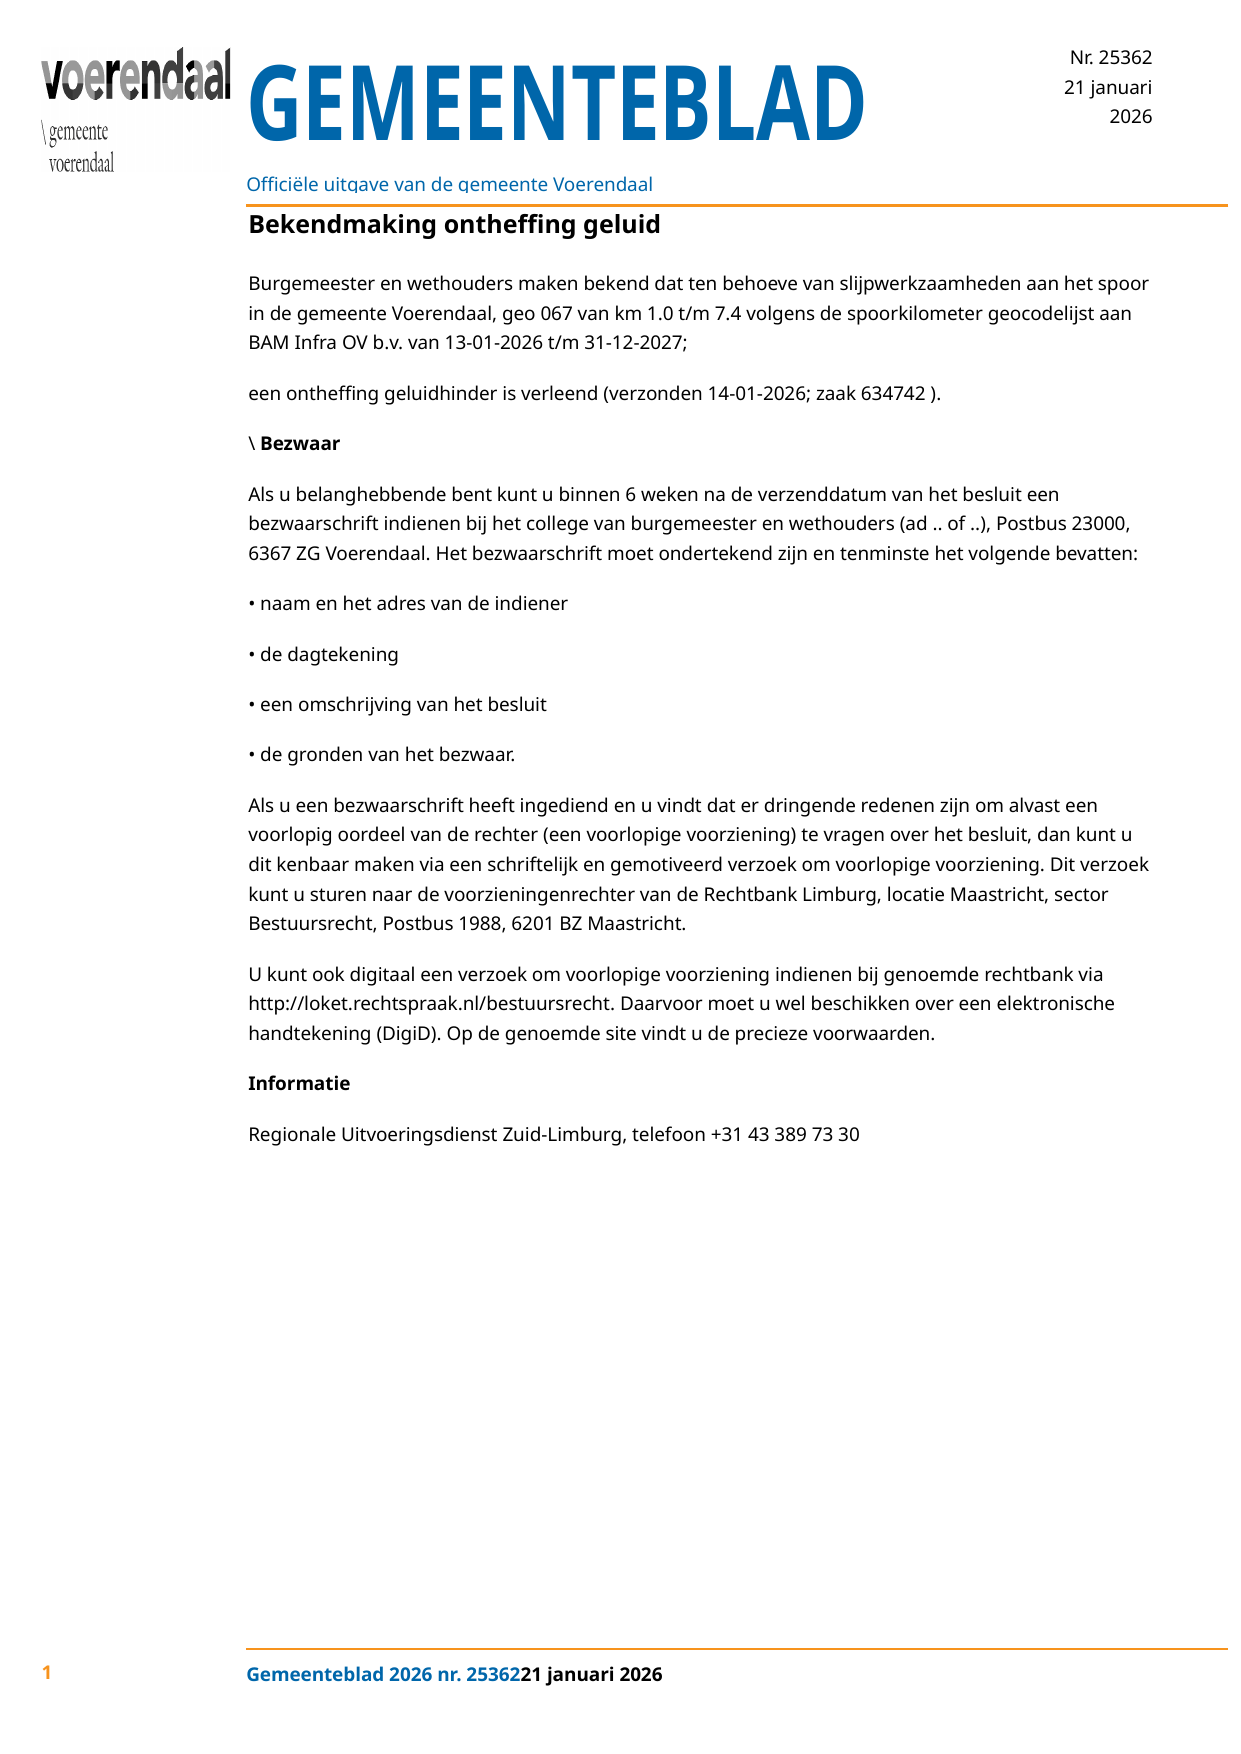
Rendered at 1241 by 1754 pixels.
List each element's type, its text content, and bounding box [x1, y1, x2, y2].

text Burgemeester en wethouders maken bekend dat ten behoeve van slijpwerkzaamheden aan het spoor in de gemeente Voerendaal, geo 067 van km 1.0 t/m 7.4 volgens de spoorkilometer geocodelijst aan BAM Infra OV b.v. van 13-01-2026 t/m 31-12-2027; [248, 270, 1152, 355]
picture [41, 47, 231, 172]
text U kunt ook digitaal een verzoek om voorlopige voorziening indienen bij genoemde rechtbank via http://loket.rechtspraak.nl/bestuursrecht. Daarvoor moet u wel beschikken over een elektronische handtekening (DigiD). Op de genoemde site vindt u de precieze voorwaarden. [248, 961, 1152, 1046]
text • de gronden van het bezwaar. [248, 742, 1152, 767]
text Als u belanghebbende bent kunt u binnen 6 weken na de verzenddatum van het besluit een bezwaarschrift indienen bij het college van burgemeester en wethouders (ad .. of ..), Postbus 23000, 6367 ZG Voerendaal. Het bezwaarschrift moet ondertekend zijn en tenminste het volgende bevatten: [248, 481, 1152, 566]
text Bekendmaking ontheffing geluid [248, 207, 1152, 241]
text \ Bezwaar [248, 430, 1152, 456]
text • de dagtekening [248, 641, 1152, 666]
text Regionale Uitvoeringsdienst Zuid-Limburg, telefoon +31 43 389 73 30 [248, 1121, 1152, 1146]
text • naam en het adres van de indiener [248, 590, 1152, 616]
text Informatie [248, 1070, 1152, 1096]
text Als u een bezwaarschrift heeft ingediend en u vindt dat er dringende redenen zijn om alvast een voorlopig oordeel van de rechter (een voorlopige voorziening) te vragen over het besluit, dan kunt u dit kenbaar maken via een schriftelijk en gemotiveerd verzoek om voorlopige voorziening. Dit verzoek kunt u sturen naar de voorzieningenrechter van de Rechtbank Limburg, locatie Maastricht, sector Bestuursrecht, Postbus 1988, 6201 BZ Maastricht. [248, 792, 1152, 936]
text • een omschrijving van het besluit [248, 691, 1152, 717]
text een ontheffing geluidhinder is verleend (verzonden 14-01-2026; zaak 634742 ). [248, 380, 1152, 406]
